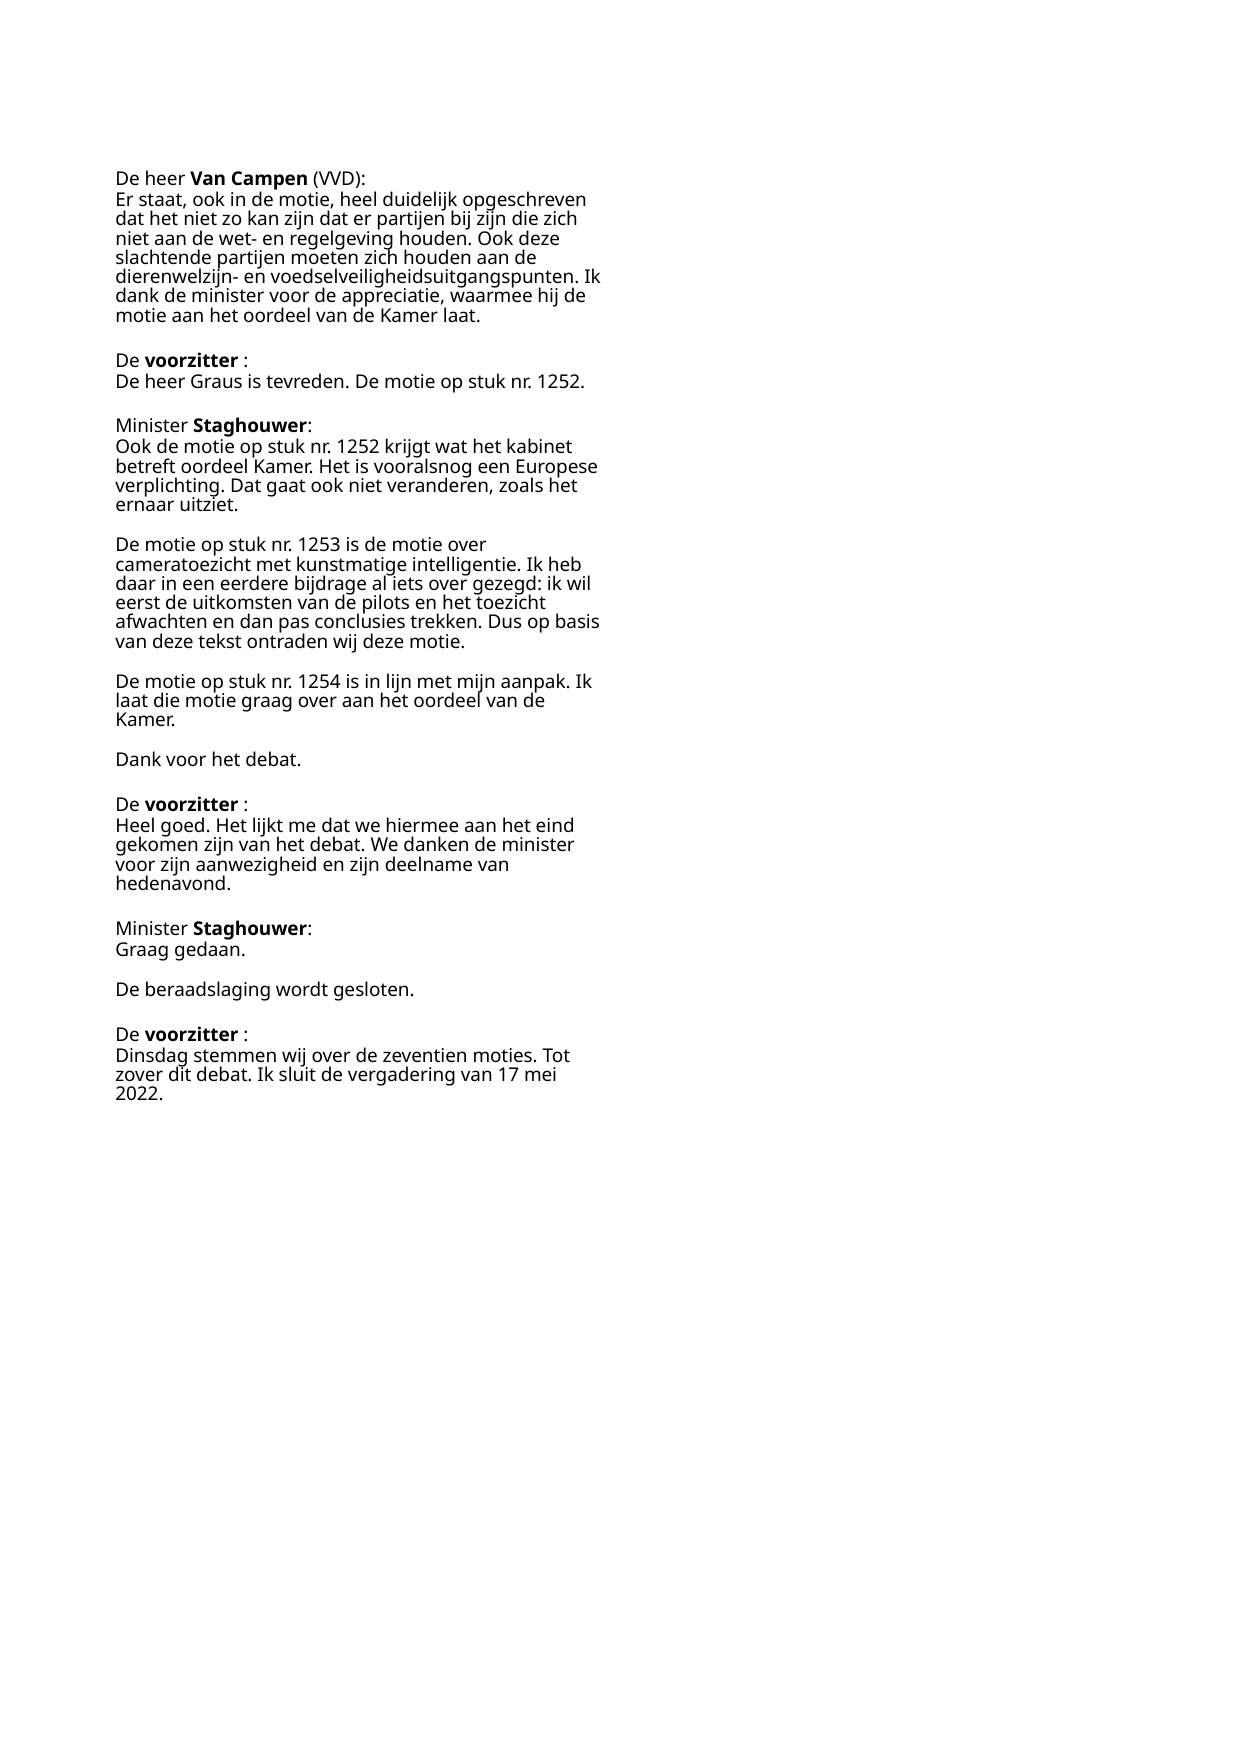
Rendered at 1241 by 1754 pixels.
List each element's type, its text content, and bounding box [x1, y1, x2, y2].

text Minister Staghouwer: [115, 915, 605, 941]
text De motie op stuk nr. 1254 is in lijn met mijn aanpak. Ik laat die motie graag over aan het oordeel van de Kamer. [115, 673, 605, 730]
text De heer Van Campen (VVD): [115, 165, 605, 191]
text Graag gedaan. [115, 941, 605, 960]
text Heel goed. Het lijkt me dat we hiermee aan het eind gekomen zijn van het debat. We danken de minister voor zijn aanwezigheid en zijn deelname van hedenavond. [115, 817, 605, 894]
text De voorzitter : [115, 1021, 605, 1047]
text De motie op stuk nr. 1253 is de motie over cameratoezicht met kunstmatige intelligentie. Ik heb daar in een eerdere bijdrage al iets over gezegd: ik wil eerst de uitkomsten van de pilots en het toezicht afwachten en dan pas conclusies trekken. Dus op basis van deze tekst ontraden wij deze motie. [115, 536, 605, 652]
text Dank voor het debat. [115, 751, 605, 770]
text Er staat, ook in de motie, heel duidelijk opgeschreven dat het niet zo kan zijn dat er partijen bij zijn die zich niet aan de wet- en regelgeving houden. Ook deze slachtende partijen moeten zich houden aan de dierenwelzijn- en voedselveiligheidsuitgangspunten. Ik dank de minister voor de appreciatie, waarmee hij de motie aan het oordeel van de Kamer laat. [115, 191, 605, 326]
text De voorzitter : [115, 347, 605, 373]
text De heer Graus is tevreden. De motie op stuk nr. 1252. [115, 373, 605, 392]
text De beraadslaging wordt gesloten. [115, 981, 605, 1000]
text De voorzitter : [115, 791, 605, 817]
text Dinsdag stemmen wij over de zeventien moties. Tot zover dit debat. Ik sluit de vergadering van 17 mei 2022. [115, 1047, 605, 1104]
text Minister Staghouwer: [115, 413, 605, 438]
text Ook de motie op stuk nr. 1252 krijgt wat het kabinet betreft oordeel Kamer. Het is vooralsnog een Europese verplichting. Dat gaat ook niet veranderen, zoals het ernaar uitziet. [115, 438, 605, 516]
